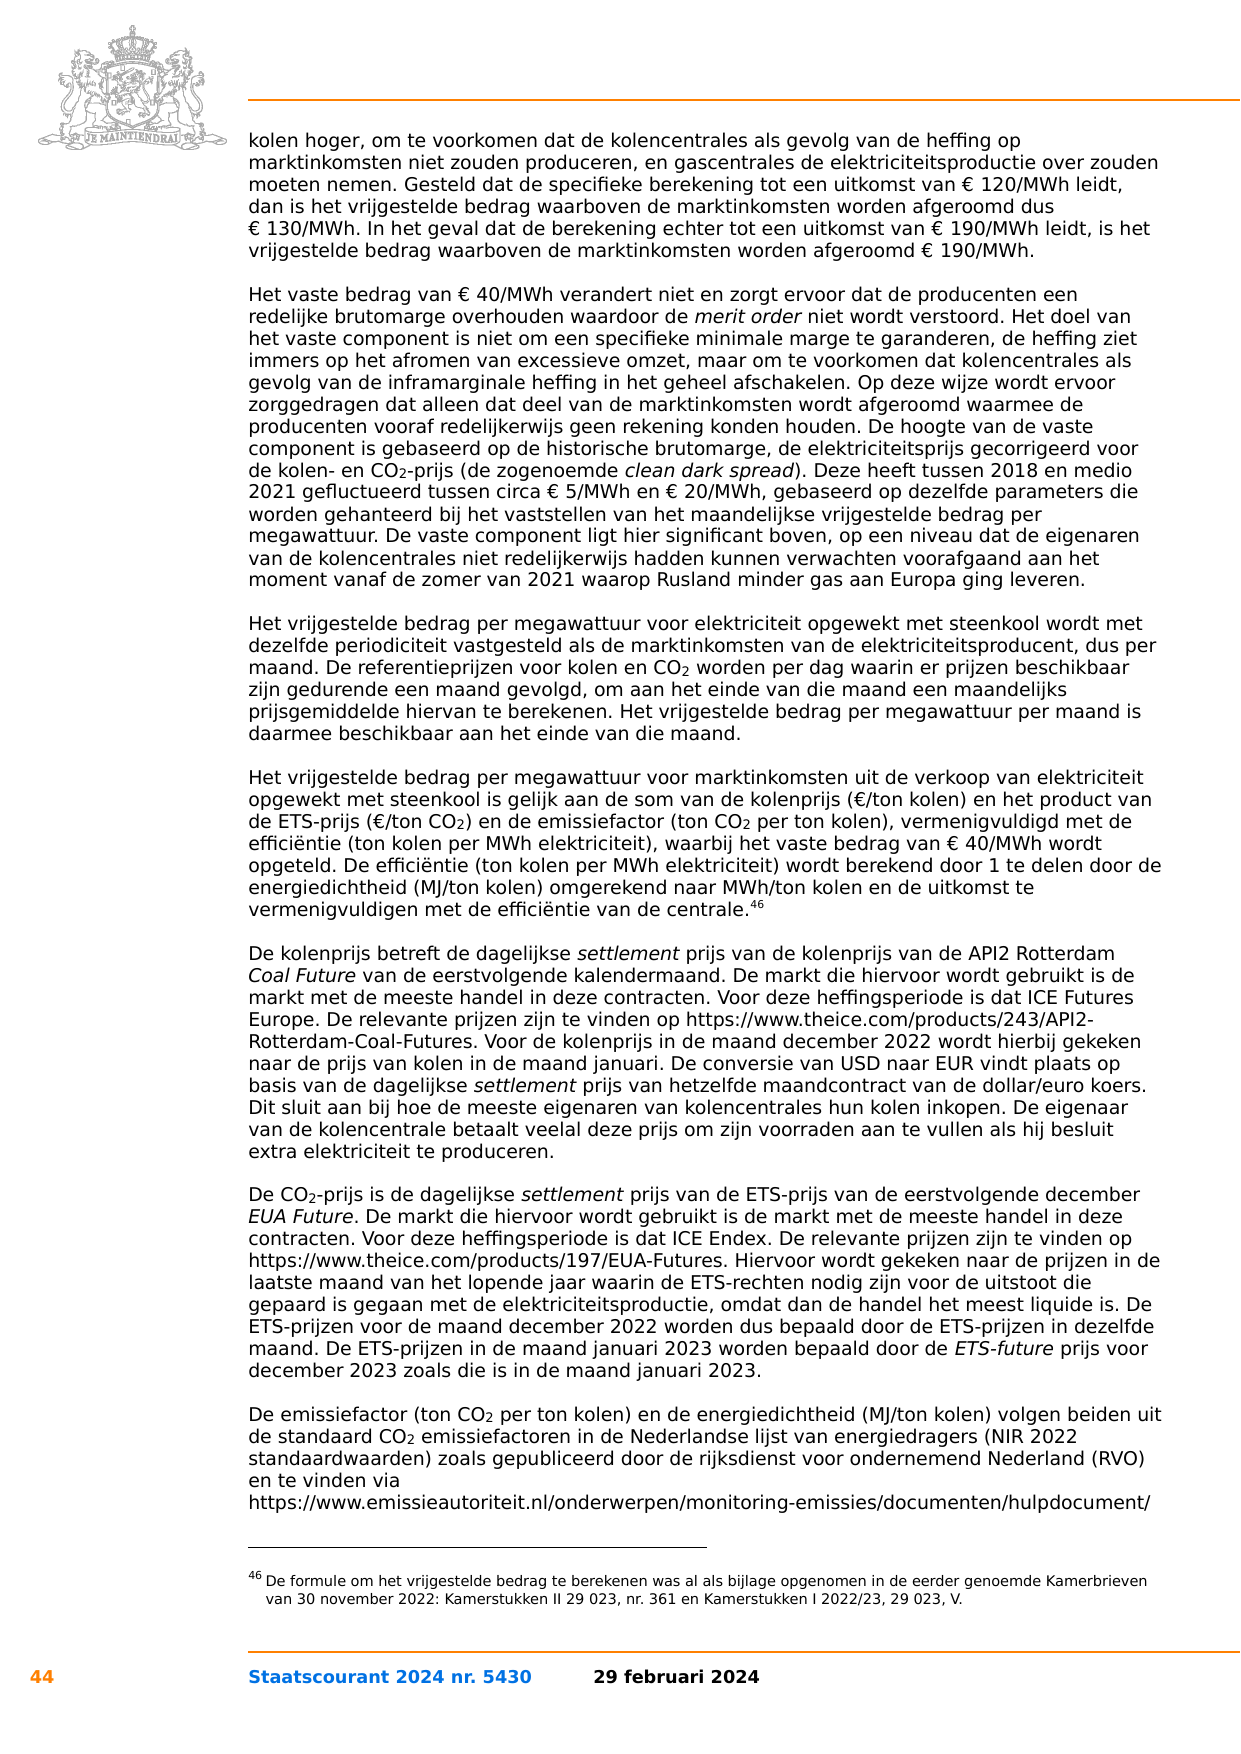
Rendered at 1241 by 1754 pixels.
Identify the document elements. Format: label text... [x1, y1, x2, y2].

text kolen hoger, om te voorkomen dat de kolencentrales als gevolg van de heffing op marktinkomsten niet zouden produceren, en gascentrales de elektriciteitsproductie over zouden moeten nemen. Gesteld dat de specifieke berekening tot een uitkomst van € 120/MWh leidt, dan is het vrijgestelde bedrag waarboven de marktinkomsten worden afgeroomd dus € 130/MWh. In het geval dat de berekening echter tot een uitkomst van € 190/MWh leidt, is het vrijgestelde bedrag waarboven de marktinkomsten worden afgeroomd € 190/MWh. [248, 130, 1163, 262]
text Het vaste bedrag van € 40/MWh verandert niet en zorgt ervoor dat de producenten een redelijke brutomarge overhouden waardoor de merit order niet wordt verstoord. Het doel van het vaste component is niet om een specifieke minimale marge te garanderen, de heffing ziet immers op het afromen van excessieve omzet, maar om te voorkomen dat kolencentrales als gevolg van de inframarginale heffing in het geheel afschakelen. Op deze wijze wordt ervoor zorggedragen dat alleen dat deel van de marktinkomsten wordt afgeroomd waarmee de producenten vooraf redelijkerwijs geen rekening konden houden. De hoogte van de vaste component is gebaseerd op de historische brutomarge, de elektriciteitsprijs gecorrigeerd voor de kolen- en CO2-prijs (de zogenoemde clean dark spread). Deze heeft tussen 2018 en medio 2021 gefluctueerd tussen circa € 5/MWh en € 20/MWh, gebaseerd op dezelfde parameters die worden gehanteerd bij het vaststellen van het maandelijkse vrijgestelde bedrag per megawattuur. De vaste component ligt hier significant boven, op een niveau dat de eigenaren van de kolencentrales niet redelijkerwijs hadden kunnen verwachten voorafgaand aan het moment vanaf de zomer van 2021 waarop Rusland minder gas aan Europa ging leveren. [248, 284, 1163, 591]
text De kolenprijs betreft de dagelijkse settlement prijs van de kolenprijs van de API2 Rotterdam Coal Future van de eerstvolgende kalendermaand. De markt die hiervoor wordt gebruikt is de markt met de meeste handel in deze contracten. Voor deze heffingsperiode is dat ICE Futures Europe. De relevante prijzen zijn te vinden op https://www.theice.com/products/243/API2-Rotterdam-Coal-Futures. Voor de kolenprijs in de maand december 2022 wordt hierbij gekeken naar de prijs van kolen in de maand januari. De conversie van USD naar EUR vindt plaats op basis van de dagelijkse settlement prijs van hetzelfde maandcontract van de dollar/euro koers. Dit sluit aan bij hoe de meeste eigenaren van kolencentrales hun kolen inkopen. De eigenaar van de kolencentrale betaalt veelal deze prijs om zijn voorraden aan te vullen als hij besluit extra elektriciteit te produceren. [248, 943, 1163, 1162]
picture [38, 25, 227, 150]
text De emissiefactor (ton CO2 per ton kolen) en de energiedichtheid (MJ/ton kolen) volgen beiden uit de standaard CO2 emissiefactoren in de Nederlandse lijst van energiedragers (NIR 2022 standaardwaarden) zoals gepubliceerd door de rijksdienst voor ondernemend Nederland (RVO) en te vinden via https://www.emissieautoriteit.nl/onderwerpen/monitoring-emissies/documenten/hulpdocument/ [248, 1404, 1163, 1514]
text De formule om het vrijgestelde bedrag te berekenen was al als bijlage opgenomen in de eerder genoemde Kamerbrieven van 30 november 2022: Kamerstukken II 29 023, nr. 361 en Kamerstukken I 2022/23, 29 023, V. [248, 1569, 1163, 1608]
text De CO2-prijs is de dagelijkse settlement prijs van de ETS-prijs van de eerstvolgende december EUA Future. De markt die hiervoor wordt gebruikt is de markt met de meeste handel in deze contracten. Voor deze heffingsperiode is dat ICE Endex. De relevante prijzen zijn te vinden op https://www.theice.com/products/197/EUA-Futures. Hiervoor wordt gekeken naar de prijzen in de laatste maand van het lopende jaar waarin de ETS-rechten nodig zijn voor de uitstoot die gepaard is gegaan met de elektriciteitsproductie, omdat dan de handel het meest liquide is. De ETS-prijzen voor de maand december 2022 worden dus bepaald door de ETS-prijzen in dezelfde maand. De ETS-prijzen in de maand januari 2023 worden bepaald door de ETS-future prijs voor december 2023 zoals die is in de maand januari 2023. [248, 1184, 1163, 1382]
text Het vrijgestelde bedrag per megawattuur voor elektriciteit opgewekt met steenkool wordt met dezelfde periodiciteit vastgesteld als de marktinkomsten van de elektriciteitsproducent, dus per maand. De referentieprijzen voor kolen en CO2 worden per dag waarin er prijzen beschikbaar zijn gedurende een maand gevolgd, om aan het einde van die maand een maandelijks prijsgemiddelde hiervan te berekenen. Het vrijgestelde bedrag per megawattuur per maand is daarmee beschikbaar aan het einde van die maand. [248, 613, 1163, 745]
text Het vrijgestelde bedrag per megawattuur voor marktinkomsten uit de verkoop van elektriciteit opgewekt met steenkool is gelijk aan de som van de kolenprijs (€/ton kolen) en het product van de ETS-prijs (€/ton CO2) en de emissiefactor (ton CO2 per ton kolen), vermenigvuldigd met de efficiëntie (ton kolen per MWh elektriciteit), waarbij het vaste bedrag van € 40/MWh wordt opgeteld. De efficiëntie (ton kolen per MWh elektriciteit) wordt berekend door 1 te delen door de energiedichtheid (MJ/ton kolen) omgerekend naar MWh/ton kolen en de uitkomst te vermenigvuldigen met de efficiëntie van de centrale. [248, 767, 1163, 921]
